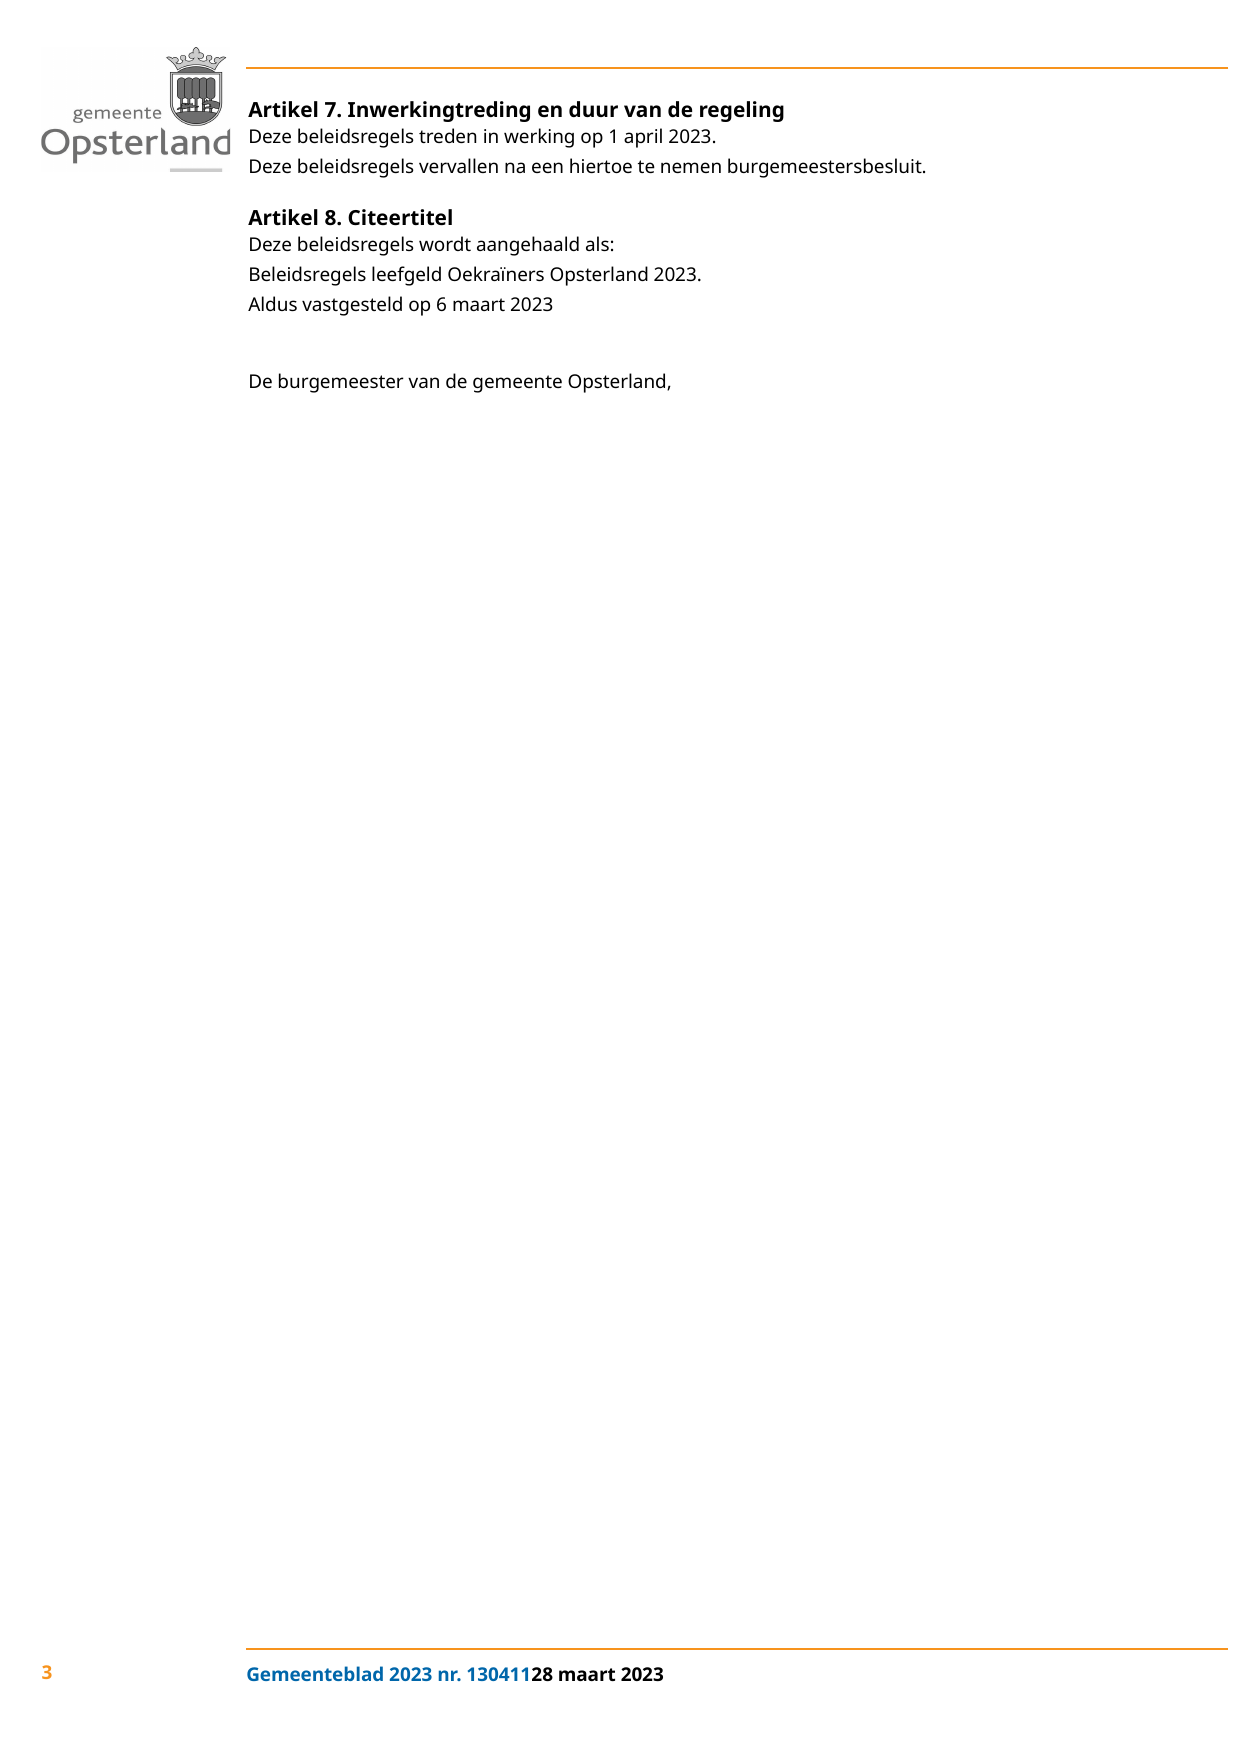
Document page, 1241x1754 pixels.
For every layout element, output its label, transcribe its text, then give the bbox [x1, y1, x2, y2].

text Artikel 7. Inwerkingtreding en duur van de regeling [248, 95, 1152, 123]
text Deze beleidsregels wordt aangehaald als: [248, 232, 1152, 257]
text Deze beleidsregels vervallen na een hiertoe te nemen burgemeestersbesluit. [248, 153, 1152, 178]
picture [41, 47, 231, 172]
text De burgemeester van de gemeente Opsterland, [248, 368, 1152, 394]
text Beleidsregels leefgeld Oekraïners Opsterland 2023. [248, 261, 1152, 287]
text Deze beleidsregels treden in werking op 1 april 2023. [248, 123, 1152, 149]
text Aldus vastgesteld op 6 maart 2023 [248, 291, 1152, 317]
text Artikel 8. Citeertitel [248, 203, 1152, 232]
